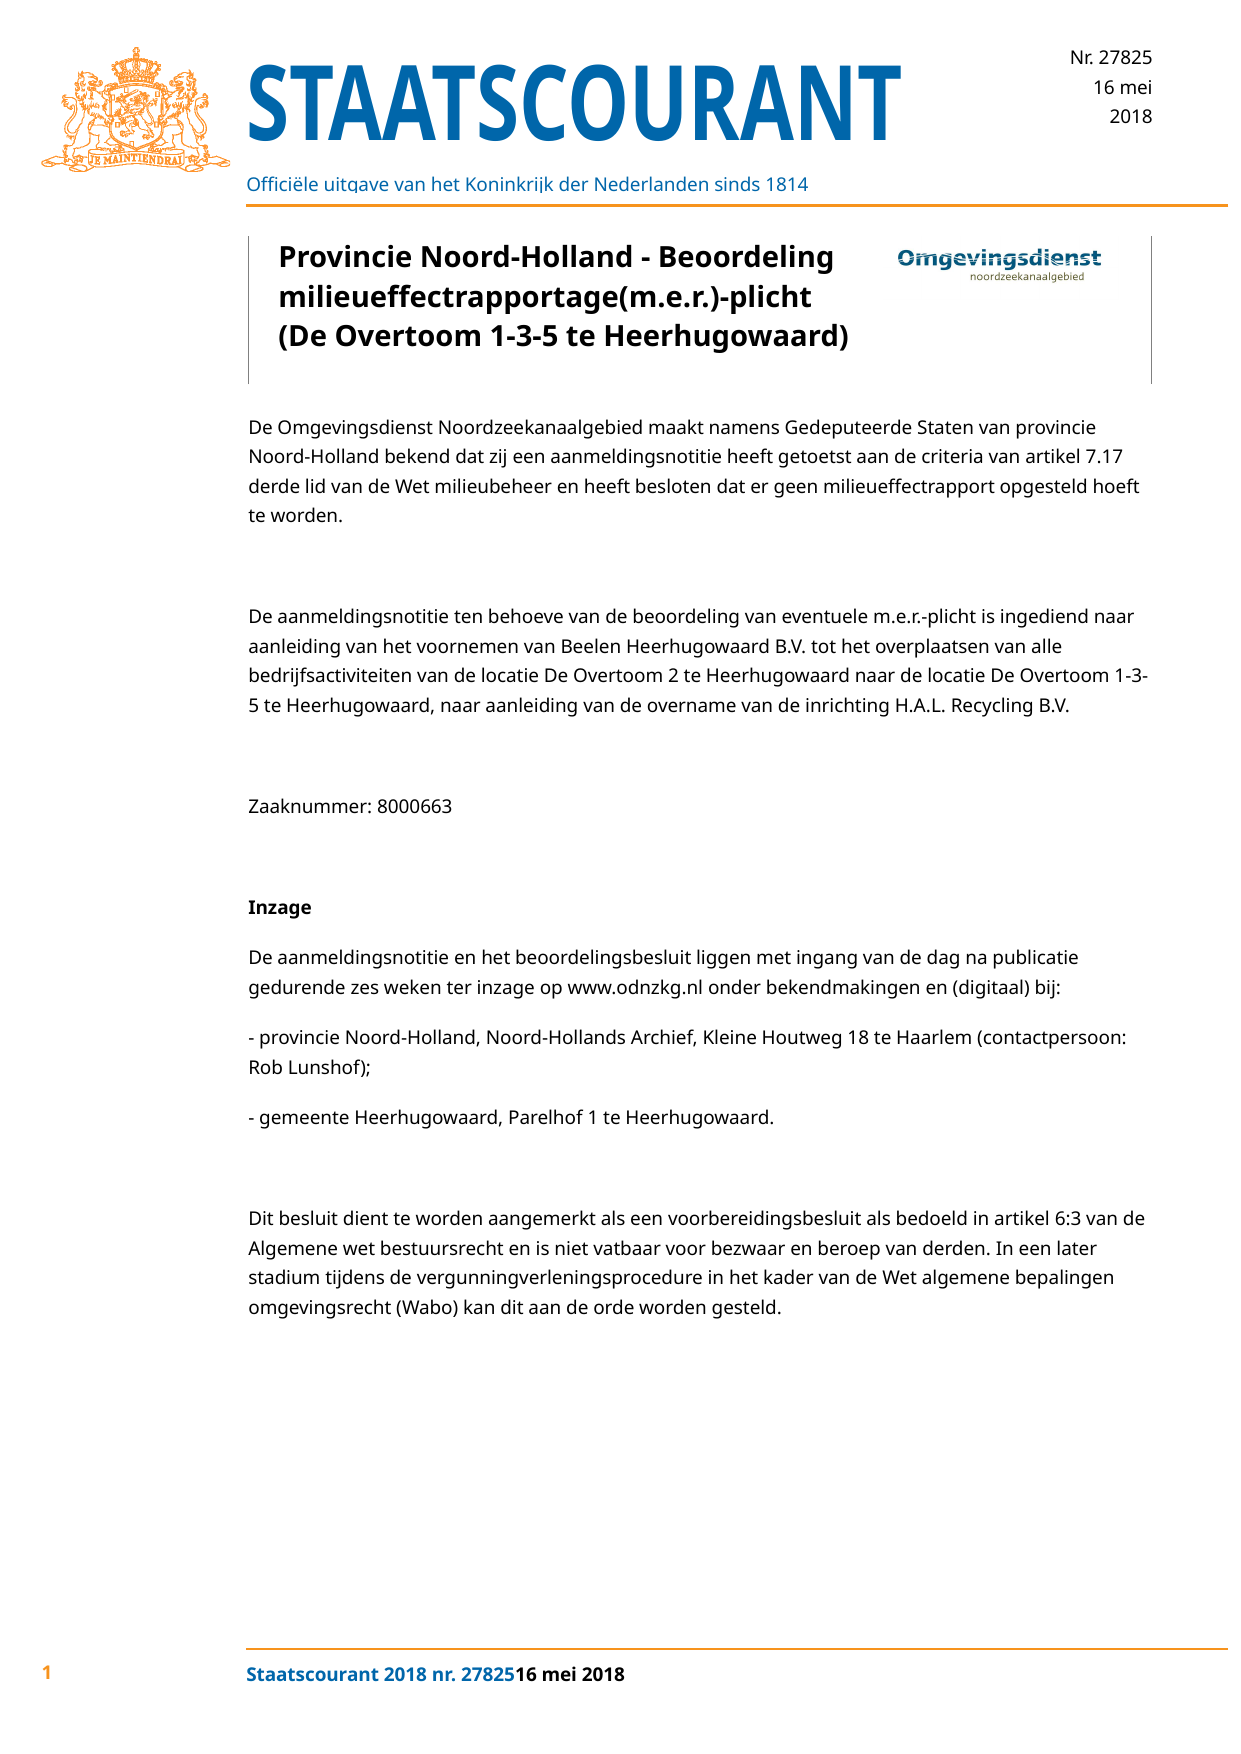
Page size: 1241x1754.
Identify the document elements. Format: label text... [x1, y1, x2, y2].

text - gemeente Heerhugowaard, Parelhof 1 te Heerhugowaard. [248, 1104, 1152, 1130]
text De Omgevingsdienst Noordzeekanaalgebied maakt namens Gedeputeerde Staten van provincie Noord-Holland bekend dat zij een aanmeldingsnotitie heeft getoetst aan de criteria van artikel 7.17 derde lid van de Wet milieubeheer en heeft besloten dat er geen milieueffectrapport opgesteld hoeft te worden. [248, 414, 1152, 528]
picture [41, 47, 231, 172]
text De aanmeldingsnotitie ten behoeve van de beoordeling van eventuele m.e.r.-plicht is ingediend naar aanleiding van het voornemen van Beelen Heerhugowaard B.V. tot het overplaatsen van alle bedrijfsactiviteiten van de locatie De Overtoom 2 te Heerhugowaard naar de locatie De Overtoom 1-3-5 te Heerhugowaard, naar aanleiding van de overname van de inrichting H.A.L. Recycling B.V. [248, 603, 1152, 718]
table_header Provincie Noord-Holland - Beoordeling milieueffectrapportage(m.e.r.)-plicht (De Overtoom 1-3-5 te Heerhugowaard) [249, 236, 850, 384]
text Zaaknummer: 8000663 [248, 793, 1152, 819]
text - provincie Noord-Holland, Noord-Hollands Archief, Kleine Houtweg 18 te Haarlem (contactpersoon: Rob Lunshof); [248, 1024, 1152, 1080]
table_header [850, 236, 1151, 384]
text De aanmeldingsnotitie en het beoordelingsbesluit liggen met ingang van de dag na publicatie gedurende zes weken ter inzage op www.odnzkg.nl onder bekendmakingen en (digitaal) bij: [248, 944, 1152, 1000]
text Dit besluit dient te worden aangemerkt als een voorbereidingsbesluit als bedoeld in artikel 6:3 van de Algemene wet bestuursrecht en is niet vatbaar voor bezwaar en beroep van derden. In een later stadium tijdens de vergunningverleningsprocedure in het kader van de Wet algemene bepalingen omgevingsrecht (Wabo) kan dit aan de orde worden gesteld. [248, 1205, 1152, 1320]
text Inzage [248, 894, 1152, 920]
picture [882, 236, 1119, 300]
